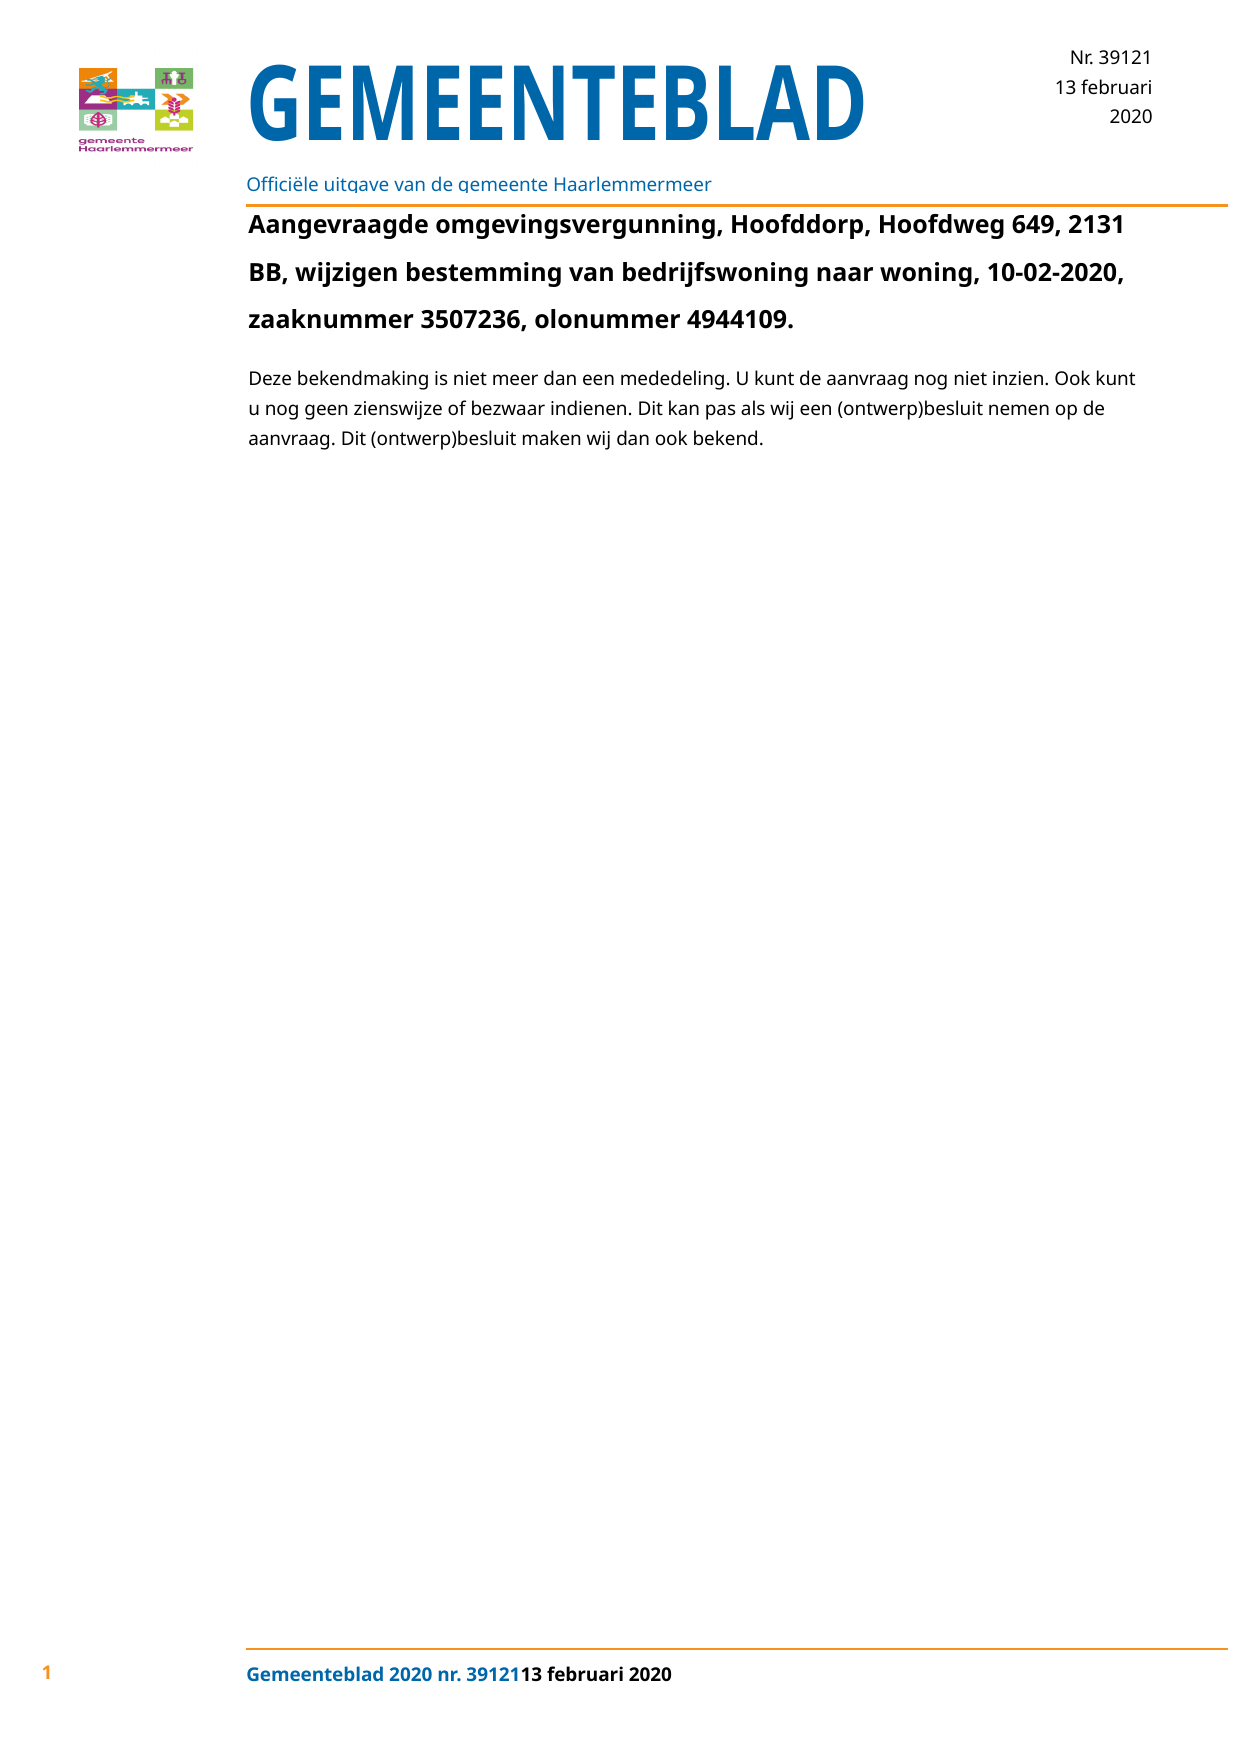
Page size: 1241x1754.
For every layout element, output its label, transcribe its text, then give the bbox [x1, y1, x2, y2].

picture [41, 47, 231, 172]
text Deze bekendmaking is niet meer dan een mededeling. U kunt de aanvraag nog niet inzien. Ook kunt u nog geen zienswijze of bezwaar indienen. Dit kan pas als wij een (ontwerp)besluit nemen op de aanvraag. Dit (ontwerp)besluit maken wij dan ook bekend. [248, 366, 1152, 450]
text Aangevraagde omgevingsvergunning, Hoofddorp, Hoofdweg 649, 2131 BB, wijzigen bestemming van bedrijfswoning naar woning, 10-02-2020, zaaknummer 3507236, olonummer 4944109. [248, 207, 1152, 336]
